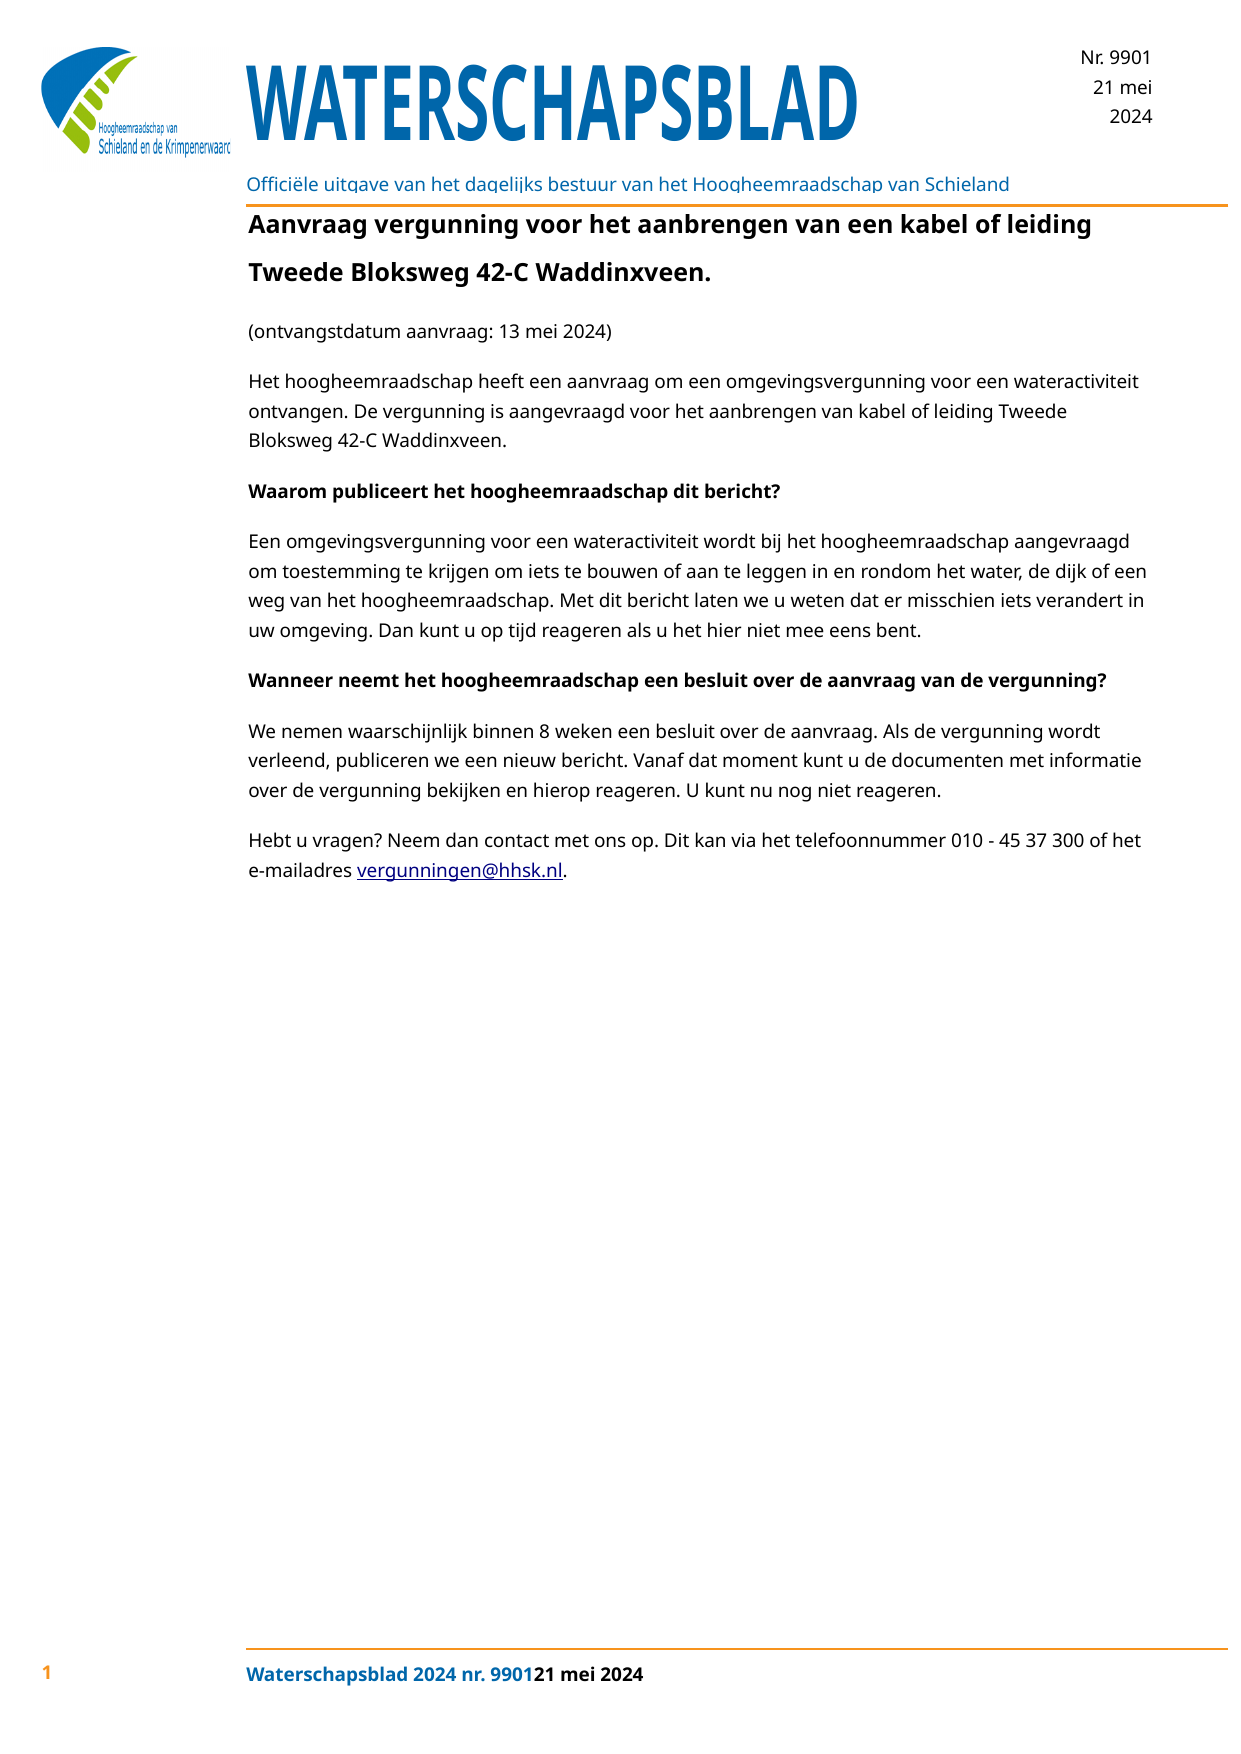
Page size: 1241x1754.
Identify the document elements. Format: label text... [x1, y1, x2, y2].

text Aanvraag vergunning voor het aanbrengen van een kabel of leiding Tweede Bloksweg 42-C Waddinxveen. [248, 207, 1152, 288]
text Waarom publiceert het hoogheemraadschap dit bericht? [248, 478, 1152, 504]
text Het hoogheemraadschap heeft een aanvraag om een omgevingsvergunning voor een wateractiviteit ontvangen. De vergunning is aangevraagd voor het aanbrengen van kabel of leiding Tweede Bloksweg 42-C Waddinxveen. [248, 368, 1152, 453]
text Wanneer neemt het hoogheemraadschap een besluit over de aanvraag van de vergunning? [248, 667, 1152, 693]
text Hebt u vragen? Neem dan contact met ons op. Dit kan via het telefoonnummer 010 - 45 37 300 of het e-mailadres vergunningen@hhsk.nl. [248, 827, 1152, 883]
text Een omgevingsvergunning voor een wateractiviteit wordt bij het hoogheemraadschap aangevraagd om toestemming te krijgen om iets te bouwen of aan te leggen in en rondom het water, de dijk of een weg van het hoogheemraadschap. Met dit bericht laten we u weten dat er misschien iets verandert in uw omgeving. Dan kunt u op tijd reageren als u het hier niet mee eens bent. [248, 528, 1152, 643]
picture [41, 47, 231, 172]
text (ontvangstdatum aanvraag: 13 mei 2024) [248, 318, 1152, 344]
text We nemen waarschijnlijk binnen 8 weken een besluit over de aanvraag. Als de vergunning wordt verleend, publiceren we een nieuw bericht. Vanaf dat moment kunt u de documenten met informatie over de vergunning bekijken en hierop reageren. U kunt nu nog niet reageren. [248, 718, 1152, 803]
